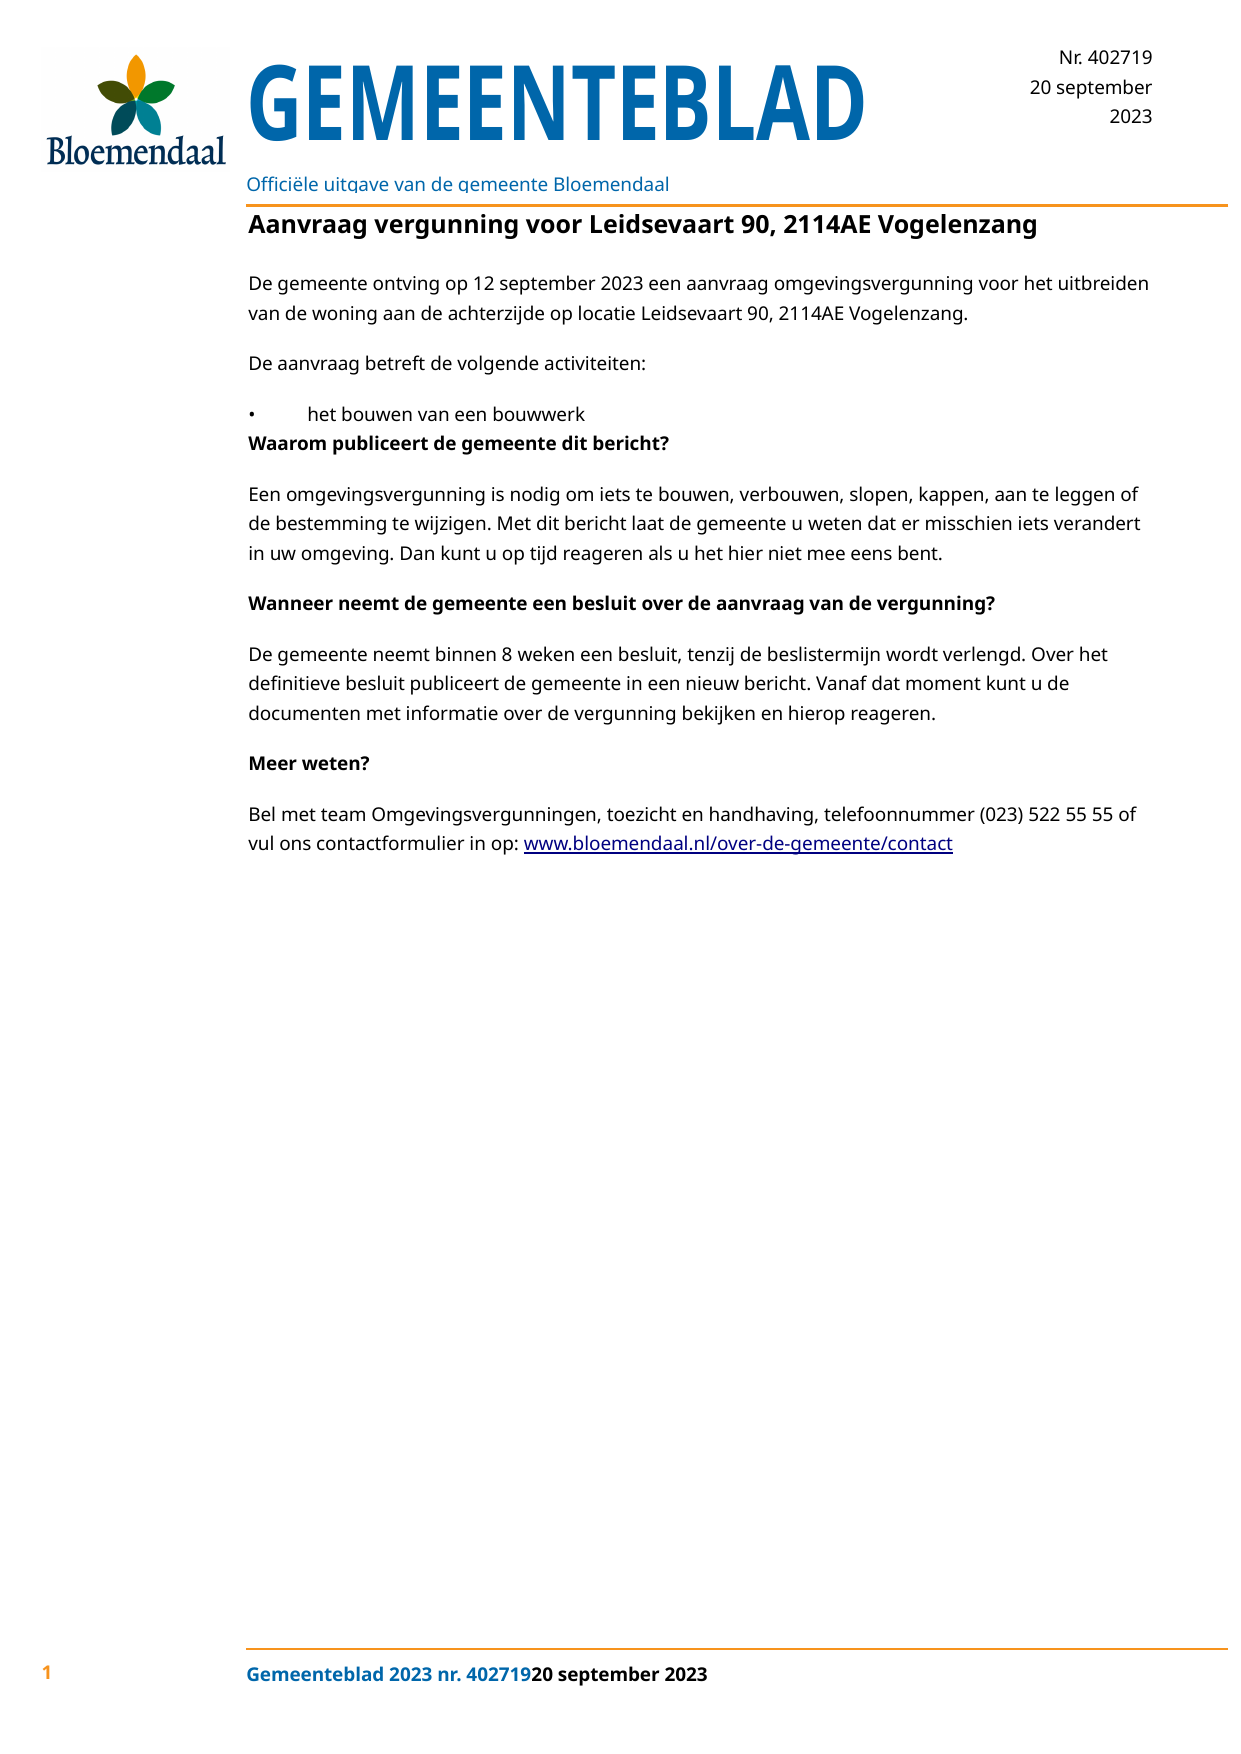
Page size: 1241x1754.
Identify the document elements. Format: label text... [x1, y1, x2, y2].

text Bel met team Omgevingsvergunningen, toezicht en handhaving, telefoonnummer (023) 522 55 55 of vul ons contactformulier in op: www.bloemendaal.nl/over-de-gemeente/contact [248, 801, 1152, 856]
text Meer weten? [248, 750, 1152, 776]
text Waarom publiceert de gemeente dit bericht? [248, 430, 1152, 456]
picture [41, 47, 231, 172]
text Wanneer neemt de gemeente een besluit over de aanvraag van de vergunning? [248, 590, 1152, 616]
list het bouwen van een bouwwerk [248, 401, 1152, 426]
text De gemeente neemt binnen 8 weken een besluit, tenzij de beslistermijn wordt verlengd. Over het definitieve besluit publiceert de gemeente in een nieuw bericht. Vanaf dat moment kunt u de documenten met informatie over de vergunning bekijken en hierop reageren. [248, 641, 1152, 726]
text De gemeente ontving op 12 september 2023 een aanvraag omgevingsvergunning voor het uitbreiden van de woning aan de achterzijde op locatie Leidsevaart 90, 2114AE Vogelenzang. [248, 270, 1152, 326]
text De aanvraag betreft de volgende activiteiten: [248, 350, 1152, 376]
text Aanvraag vergunning voor Leidsevaart 90, 2114AE Vogelenzang [248, 207, 1152, 241]
text Een omgevingsvergunning is nodig om iets te bouwen, verbouwen, slopen, kappen, aan te leggen of de bestemming te wijzigen. Met dit bericht laat de gemeente u weten dat er misschien iets verandert in uw omgeving. Dan kunt u op tijd reageren als u het hier niet mee eens bent. [248, 481, 1152, 566]
